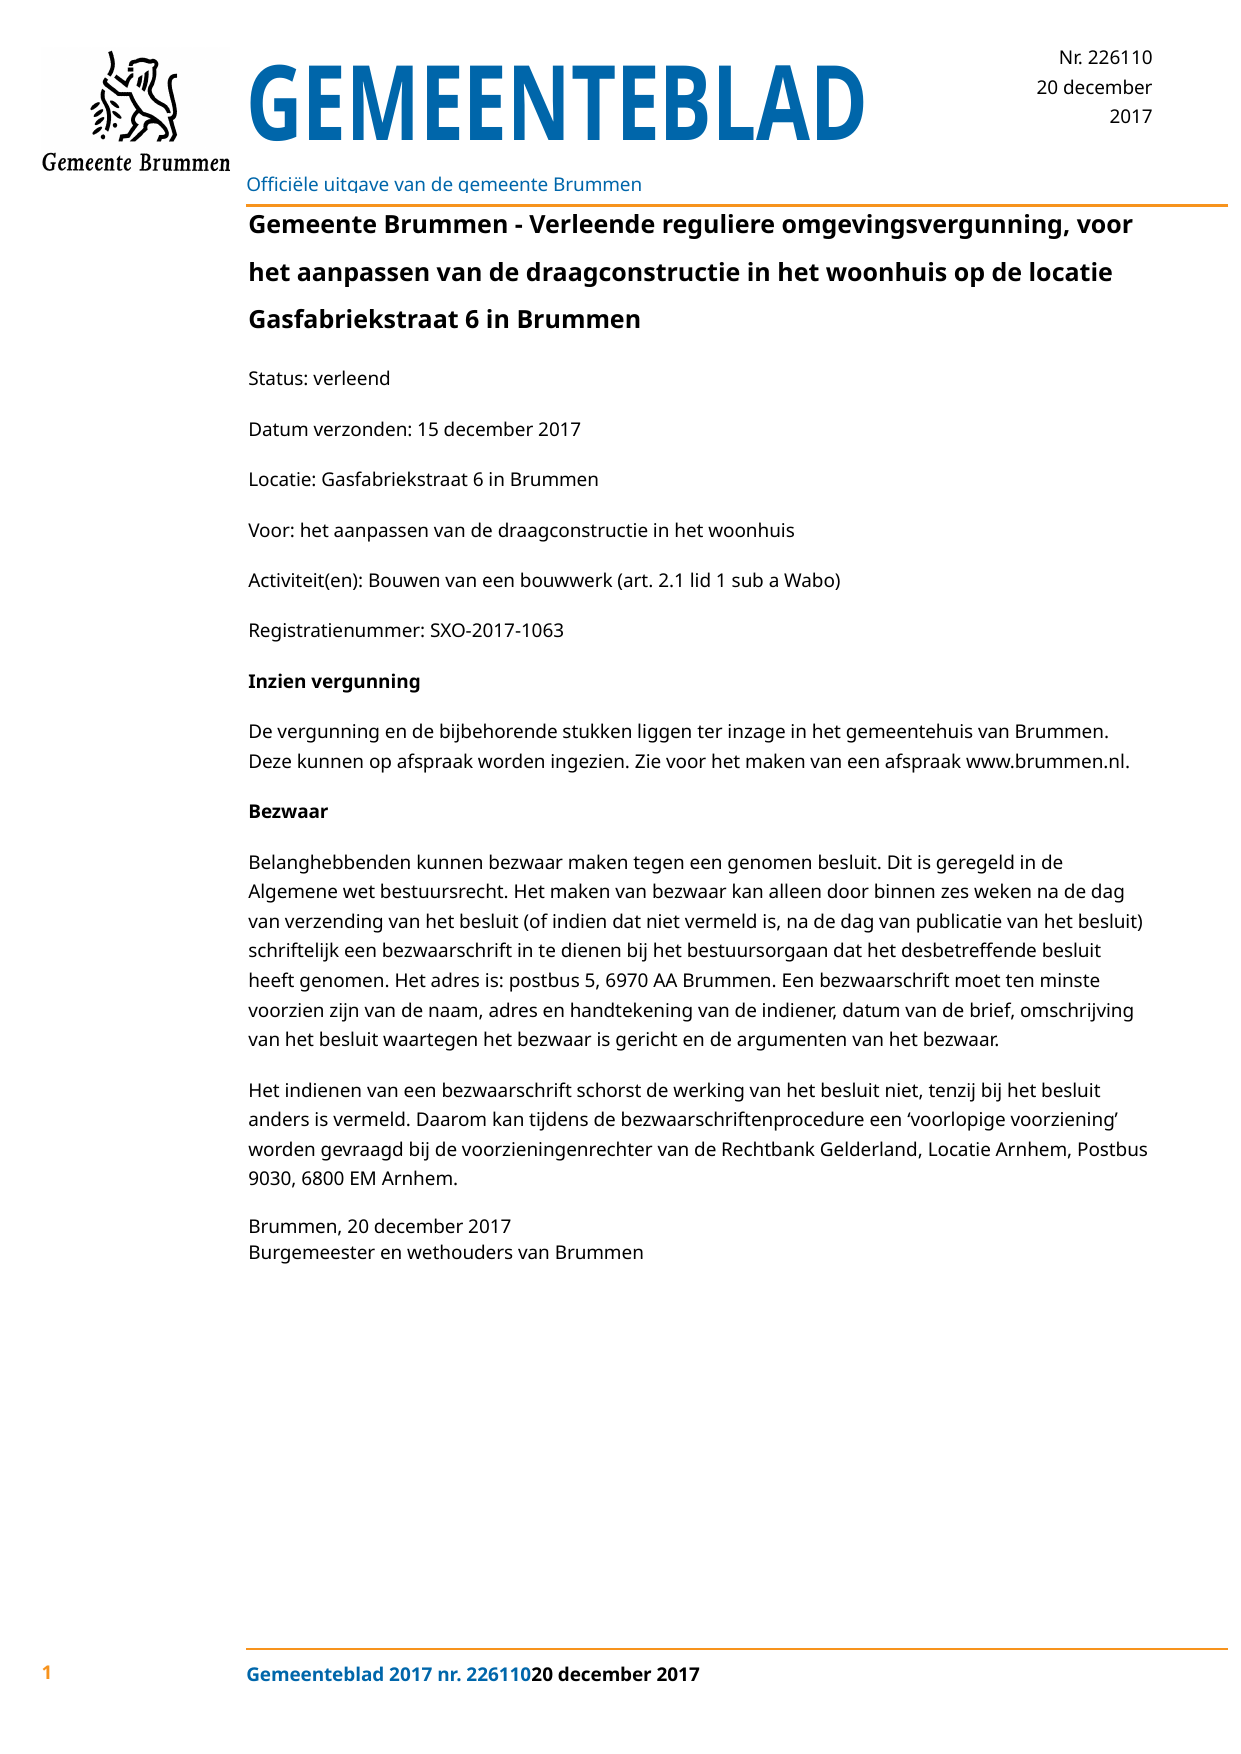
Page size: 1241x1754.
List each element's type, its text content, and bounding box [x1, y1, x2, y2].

text Status: verleend [248, 366, 1152, 391]
text Brummen, 20 december 2017 [248, 1213, 1152, 1239]
text Locatie: Gasfabriekstraat 6 in Brummen [248, 466, 1152, 492]
text Datum verzonden: 15 december 2017 [248, 416, 1152, 442]
text Registratienummer: SXO-2017-1063 [248, 618, 1152, 643]
picture [41, 47, 231, 172]
text Voor: het aanpassen van de draagconstructie in het woonhuis [248, 517, 1152, 542]
text Het indienen van een bezwaarschrift schorst de werking van het besluit niet, tenzij bij het besluit anders is vermeld. Daarom kan tijdens de bezwaarschriftenprocedure een ‘voorlopige voorziening’ worden gevraagd bij de voorzieningenrechter van de Rechtbank Gelderland, Locatie Arnhem, Postbus 9030, 6800 EM Arnhem. [248, 1077, 1152, 1191]
text Burgemeester en wethouders van Brummen [248, 1239, 1152, 1265]
text Inzien vergunning [248, 668, 1152, 694]
text Bezwaar [248, 798, 1152, 824]
text Activiteit(en): Bouwen van een bouwwerk (art. 2.1 lid 1 sub a Wabo) [248, 567, 1152, 593]
text De vergunning en de bijbehorende stukken liggen ter inzage in het gemeentehuis van Brummen. Deze kunnen op afspraak worden ingezien. Zie voor het maken van een afspraak www.brummen.nl. [248, 718, 1152, 774]
text Gemeente Brummen - Verleende reguliere omgevingsvergunning, voor het aanpassen van de draagconstructie in het woonhuis op de locatie Gasfabriekstraat 6 in Brummen [248, 207, 1152, 336]
text Belanghebbenden kunnen bezwaar maken tegen een genomen besluit. Dit is geregeld in de Algemene wet bestuursrecht. Het maken van bezwaar kan alleen door binnen zes weken na de dag van verzending van het besluit (of indien dat niet vermeld is, na de dag van publicatie van het besluit) schriftelijk een bezwaarschrift in te dienen bij het bestuursorgaan dat het desbetreffende besluit heeft genomen. Het adres is: postbus 5, 6970 AA Brummen. Een bezwaarschrift moet ten minste voorzien zijn van de naam, adres en handtekening van de indiener, datum van de brief, omschrijving van het besluit waartegen het bezwaar is gericht en de argumenten van het bezwaar. [248, 849, 1152, 1052]
